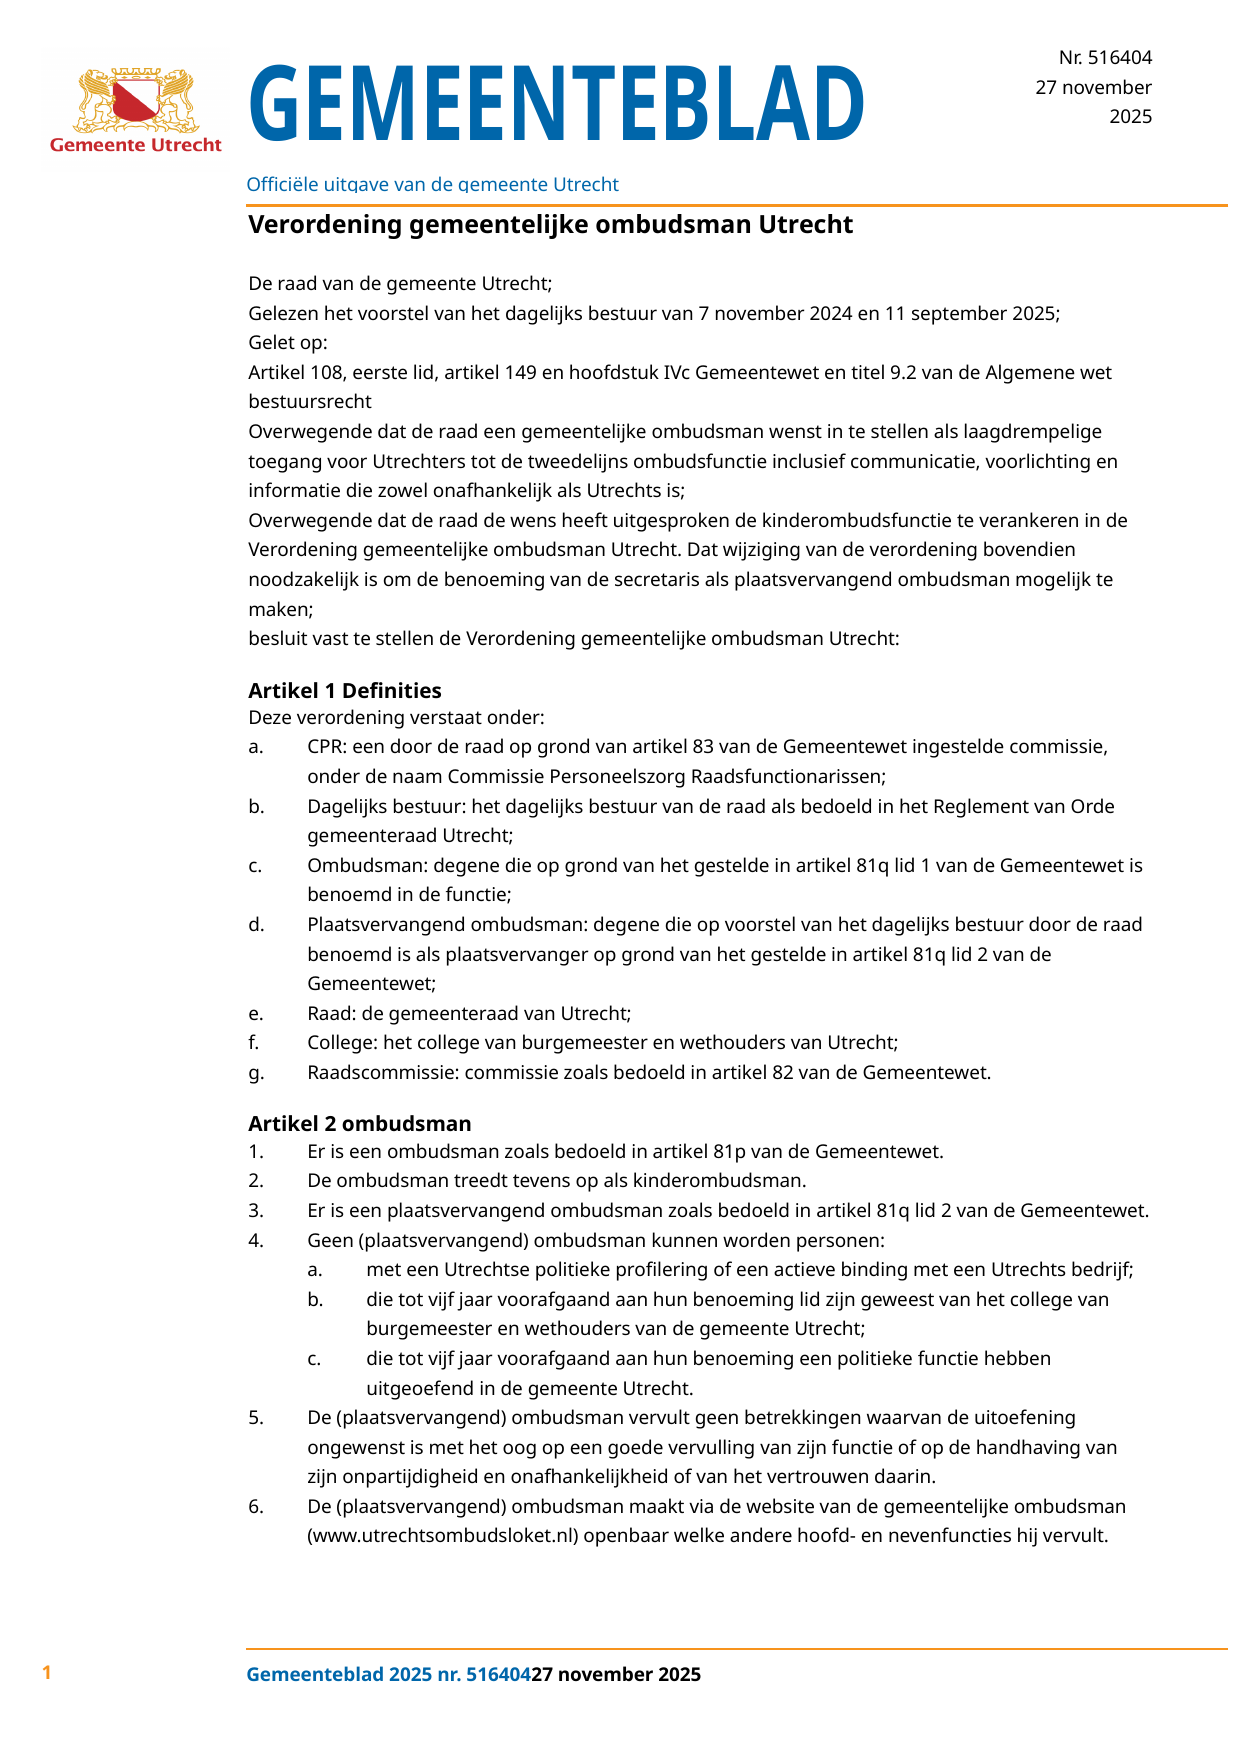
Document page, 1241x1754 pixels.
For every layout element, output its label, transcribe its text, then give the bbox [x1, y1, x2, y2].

text De raad van de gemeente Utrecht; [248, 270, 1152, 296]
list Plaatsvervangend ombudsman: degene die op voorstel van het dagelijks bestuur door de raad benoemd is als plaatsvervanger op grond van het gestelde in artikel 81q lid 2 van de Gemeentewet; [248, 911, 1152, 996]
list met een Utrechtse politieke profilering of een actieve binding met een Utrechts bedrijf; [307, 1256, 1152, 1282]
list Dagelijks bestuur: het dagelijks bestuur van de raad als bedoeld in het Reglement van Orde gemeenteraad Utrecht; [248, 793, 1152, 848]
list College: het college van burgemeester en wethouders van Utrecht; [248, 1029, 1152, 1055]
text Artikel 2 ombudsman [248, 1109, 1152, 1138]
text Verordening gemeentelijke ombudsman Utrecht [248, 207, 1152, 241]
list De (plaatsvervangend) ombudsman maakt via de website van de gemeentelijke ombudsman (www.utrechtsombudsloket.nl) openbaar welke andere hoofd- en nevenfuncties hij vervult. [248, 1493, 1152, 1548]
list Raadscommissie: commissie zoals bedoeld in artikel 82 van de Gemeentewet. [248, 1059, 1152, 1085]
list Ombudsman: degene die op grond van het gestelde in artikel 81q lid 1 van de Gemeentewet is benoemd in de functie; [248, 852, 1152, 907]
list Er is een ombudsman zoals bedoeld in artikel 81p van de Gemeentewet. [248, 1138, 1152, 1164]
list die tot vijf jaar voorafgaand aan hun benoeming lid zijn geweest van het college van burgemeester en wethouders van de gemeente Utrecht; [307, 1286, 1152, 1341]
text besluit vast te stellen de Verordening gemeentelijke ombudsman Utrecht: [248, 625, 1152, 651]
list De ombudsman treedt tevens op als kinderombudsman. [248, 1168, 1152, 1193]
list Raad: de gemeenteraad van Utrecht; [248, 1000, 1152, 1026]
list Geen (plaatsvervangend) ombudsman kunnen worden personen: [248, 1227, 1152, 1252]
text Deze verordening verstaat onder: [248, 704, 1152, 730]
list Er is een plaatsvervangend ombudsman zoals bedoeld in artikel 81q lid 2 van de Gemeentewet. [248, 1197, 1152, 1223]
text Gelezen het voorstel van het dagelijks bestuur van 7 november 2024 en 11 september 2025; [248, 300, 1152, 326]
text Gelet op: [248, 329, 1152, 355]
picture [41, 47, 231, 172]
list die tot vijf jaar voorafgaand aan hun benoeming een politieke functie hebben uitgeoefend in de gemeente Utrecht. [307, 1345, 1152, 1400]
text Artikel 108, eerste lid, artikel 149 en hoofdstuk IVc Gemeentewet en titel 9.2 van de Algemene wet bestuursrecht [248, 359, 1152, 414]
list CPR: een door de raad op grond van artikel 83 van de Gemeentewet ingestelde commissie, onder de naam Commissie Personeelszorg Raadsfunctionarissen; [248, 734, 1152, 789]
text Artikel 1 Definities [248, 676, 1152, 704]
text Overwegende dat de raad een gemeentelijke ombudsman wenst in te stellen als laagdrempelige toegang voor Utrechters tot de tweedelijns ombudsfunctie inclusief communicatie, voorlichting en informatie die zowel onafhankelijk als Utrechts is; [248, 418, 1152, 503]
text Overwegende dat de raad de wens heeft uitgesproken de kinderombudsfunctie te verankeren in de Verordening gemeentelijke ombudsman Utrecht. Dat wijziging van de verordening bovendien noodzakelijk is om de benoeming van de secretaris als plaatsvervangend ombudsman mogelijk te maken; [248, 507, 1152, 621]
list De (plaatsvervangend) ombudsman vervult geen betrekkingen waarvan de uitoefening ongewenst is met het oog op een goede vervulling van zijn functie of op de handhaving van zijn onpartijdigheid en onafhankelijkheid of van het vertrouwen daarin. [248, 1404, 1152, 1489]
